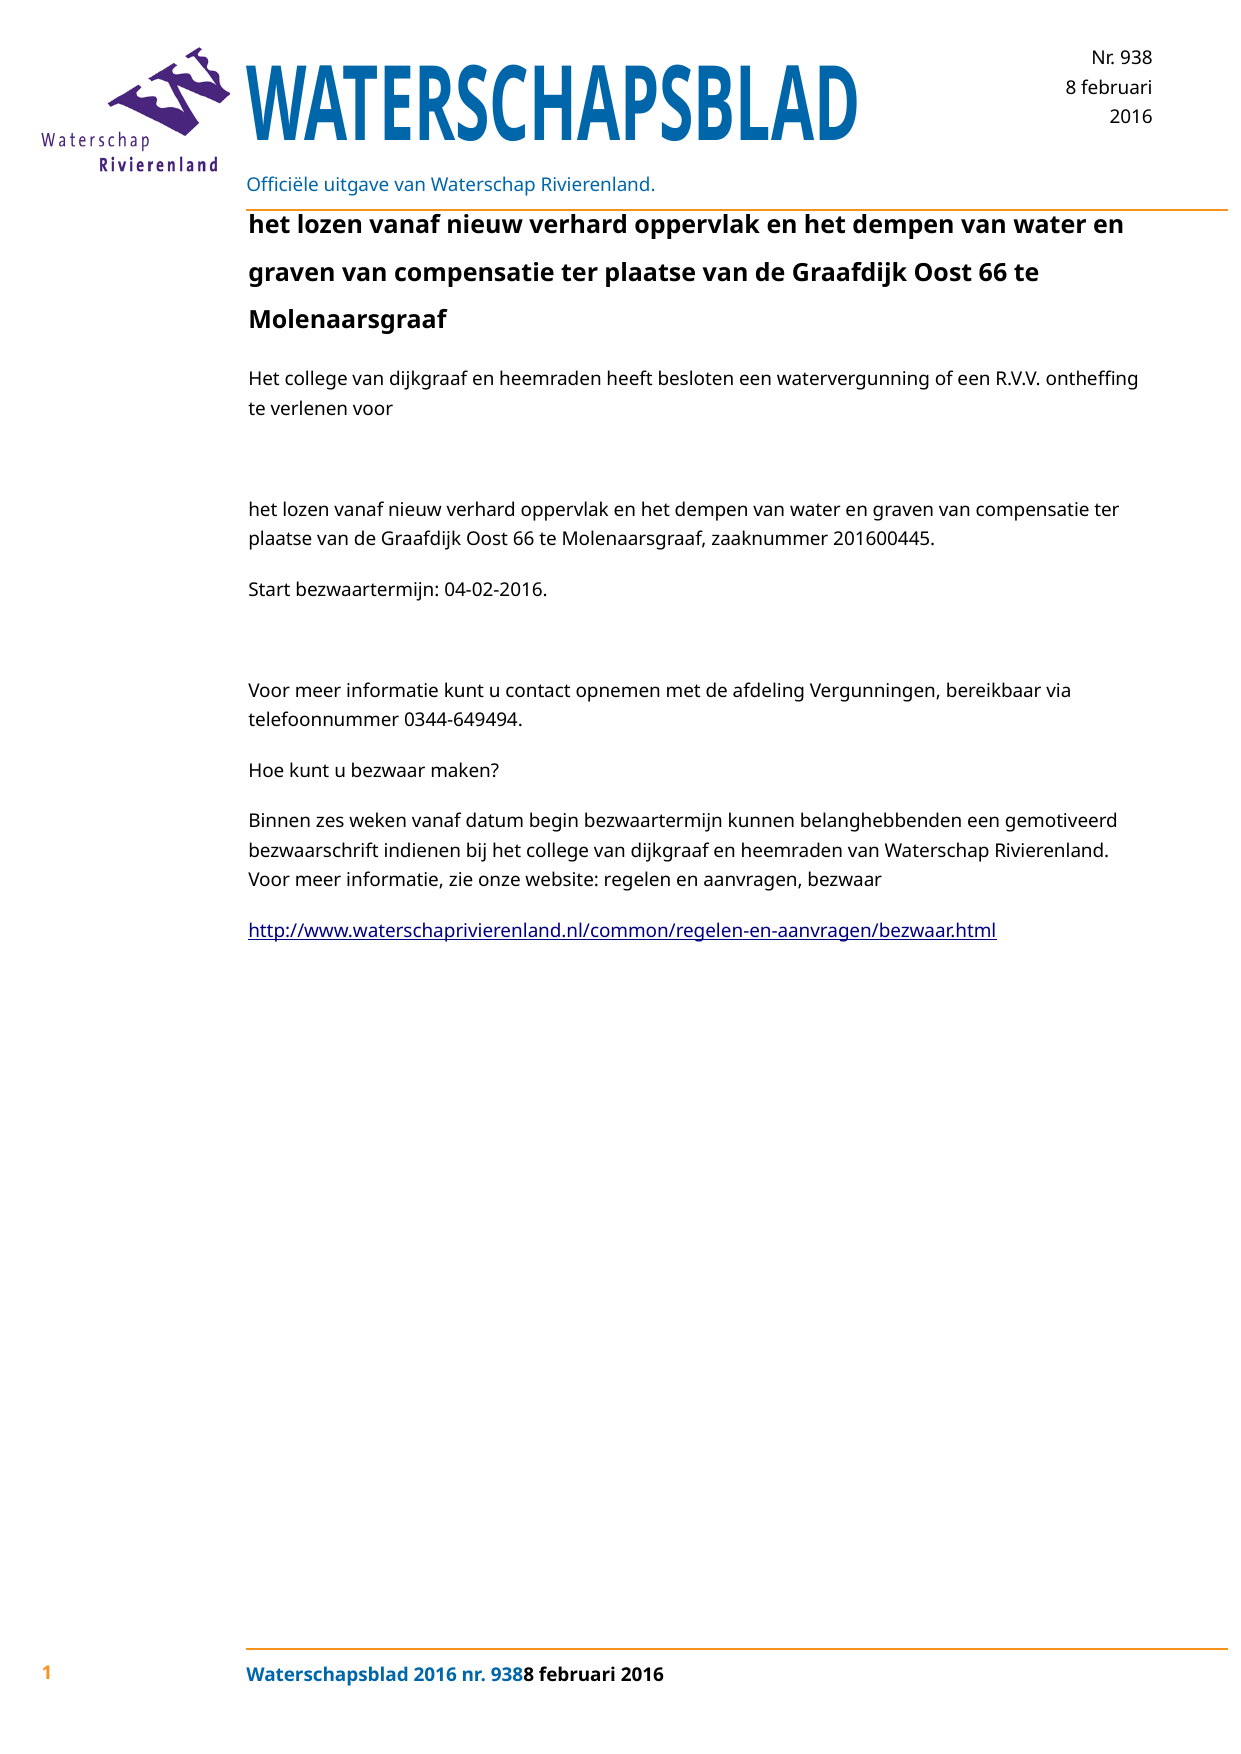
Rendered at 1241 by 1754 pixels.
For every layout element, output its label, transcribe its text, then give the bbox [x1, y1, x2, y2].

text Voor meer informatie kunt u contact opnemen met de afdeling Vergunningen, bereikbaar via telefoonnummer 0344-649494. [248, 677, 1152, 732]
text Hoe kunt u bezwaar maken? [248, 757, 1152, 782]
text Binnen zes weken vanaf datum begin bezwaartermijn kunnen belanghebbenden een gemotiveerd bezwaarschrift indienen bij het college van dijkgraaf en heemraden van Waterschap Rivierenland. Voor meer informatie, zie onze website: regelen en aanvragen, bezwaar [248, 807, 1152, 892]
picture [41, 47, 231, 172]
text Start bezwaartermijn: 04-02-2016. [248, 576, 1152, 602]
text Het college van dijkgraaf en heemraden heeft besloten een watervergunning of een R.V.V. ontheffing te verlenen voor [248, 366, 1152, 421]
text http://www.waterschaprivierenland.nl/common/regelen-en-aanvragen/bezwaar.html [248, 917, 1152, 942]
text het lozen vanaf nieuw verhard oppervlak en het dempen van water en graven van compensatie ter plaatse van de Graafdijk Oost 66 te Molenaarsgraaf, zaaknummer 201600445. [248, 496, 1152, 551]
text het lozen vanaf nieuw verhard oppervlak en het dempen van water en graven van compensatie ter plaatse van de Graafdijk Oost 66 te Molenaarsgraaf [248, 211, 1152, 336]
